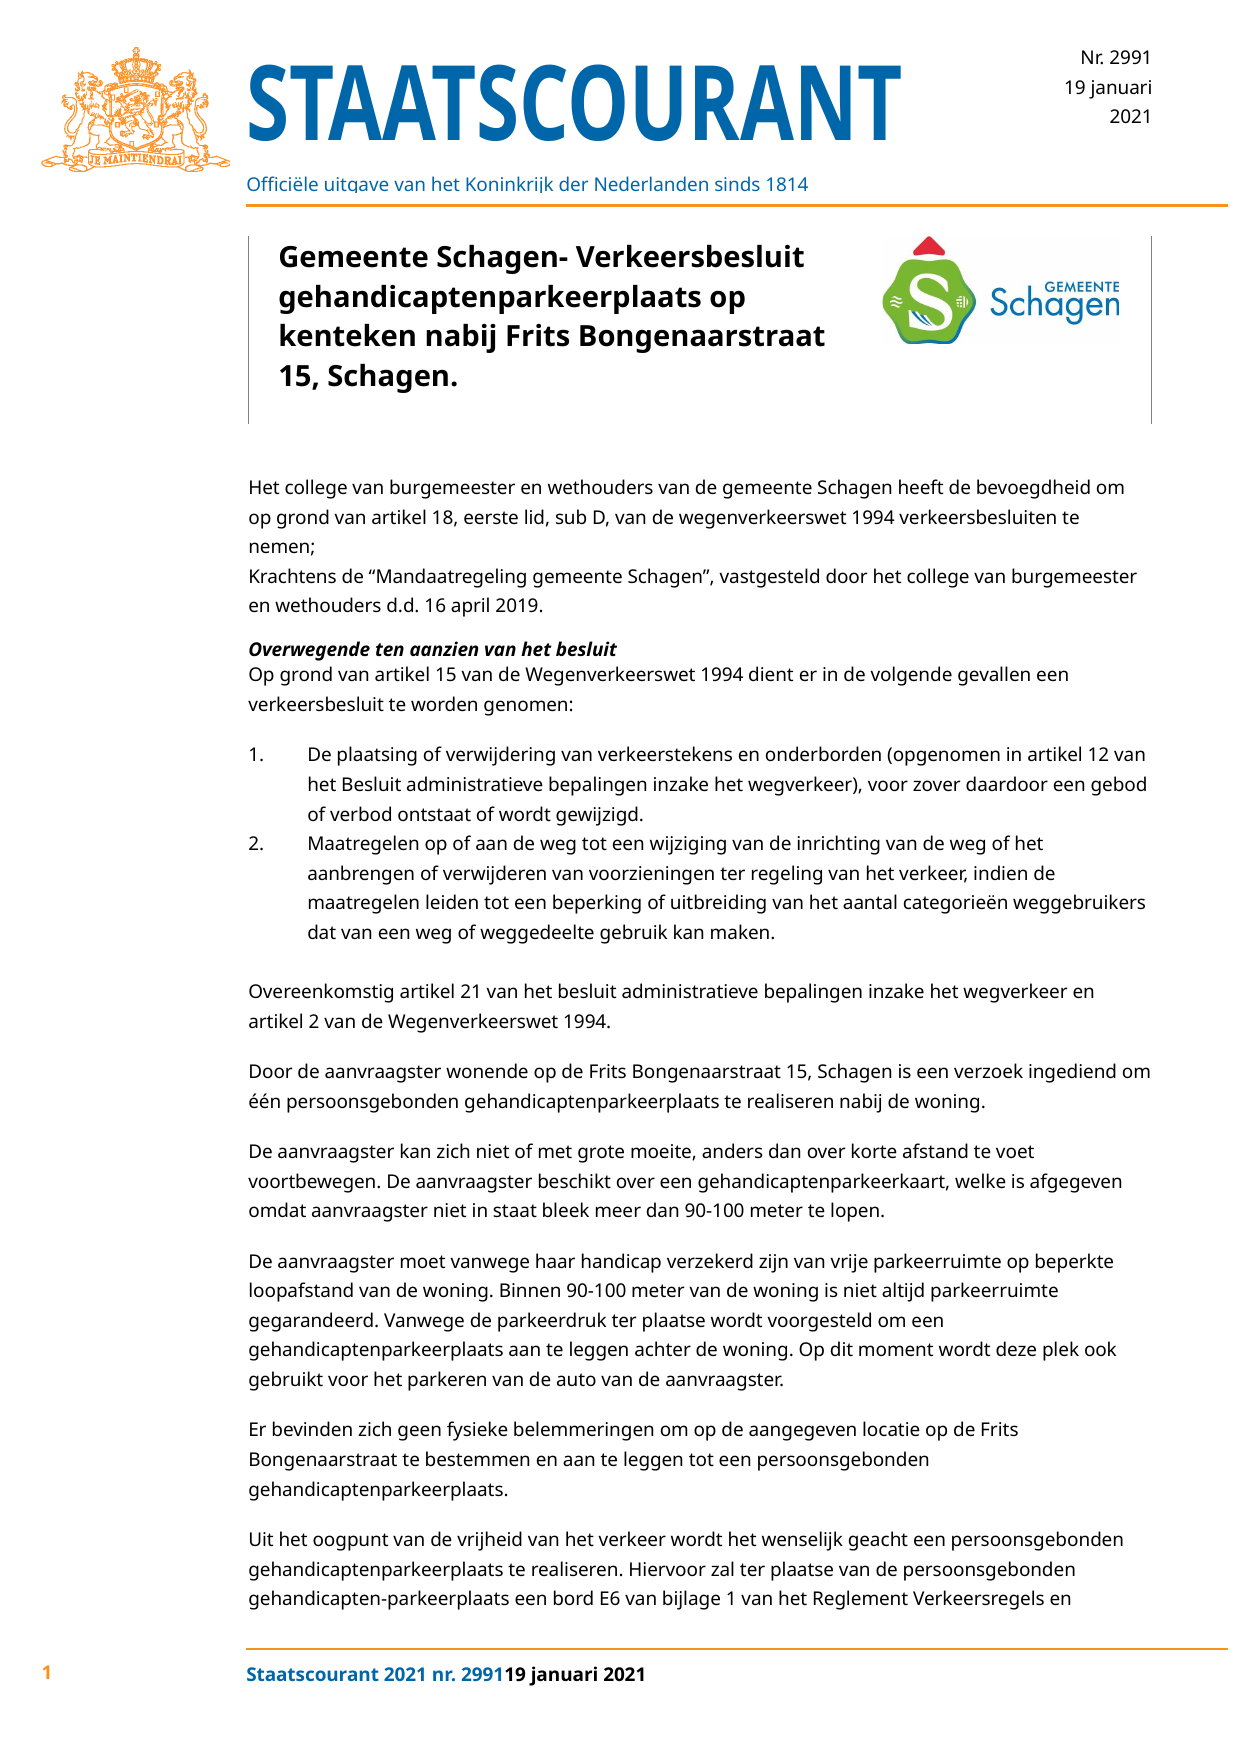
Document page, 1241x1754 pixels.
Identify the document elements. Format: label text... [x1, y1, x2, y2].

text Overeenkomstig artikel 21 van het besluit administratieve bepalingen inzake het wegverkeer en artikel 2 van de Wegenverkeerswet 1994. [248, 978, 1152, 1033]
text De aanvraagster moet vanwege haar handicap verzekerd zijn van vrije parkeerruimte op beperkte loopafstand van de woning. Binnen 90-100 meter van de woning is niet altijd parkeerruimte gegarandeerd. Vanwege de parkeerdruk ter plaatse wordt voorgesteld om een gehandicaptenparkeerplaats aan te leggen achter de woning. Op dit moment wordt deze plek ook gebruikt voor het parkeren van de auto van de aanvraagster. [248, 1248, 1152, 1392]
text Overwegende ten aanzien van het besluit [248, 636, 1152, 662]
text Krachtens de “Mandaatregeling gemeente Schagen”, vastgesteld door het college van burgemeester en wethouders d.d. 16 april 2019. [248, 563, 1152, 618]
list Maatregelen op of aan de weg tot een wijziging van de inrichting van de weg of het aanbrengen of verwijderen van voorzieningen ter regeling van het verkeer, indien de maatregelen leiden tot een beperking of uitbreiding van het aantal categorieën weggebruikers dat van een weg of weggedeelte gebruik kan maken. [248, 830, 1152, 945]
table_header [850, 236, 1151, 424]
table_header Gemeente Schagen- Verkeersbesluit gehandicaptenparkeerplaats op kenteken nabij Frits Bongenaarstraat 15, Schagen. [249, 236, 850, 424]
text Het college van burgemeester en wethouders van de gemeente Schagen heeft de bevoegdheid om op grond van artikel 18, eerste lid, sub D, van de wegenverkeerswet 1994 verkeersbesluiten te nemen; [248, 474, 1152, 559]
text Op grond van artikel 15 van de Wegenverkeerswet 1994 dient er in de volgende gevallen een verkeersbesluit te worden genomen: [248, 662, 1152, 717]
picture [41, 47, 231, 172]
list De plaatsing of verwijdering van verkeerstekens en onderborden (opgenomen in artikel 12 van het Besluit administratieve bepalingen inzake het wegverkeer), voor zover daardoor een gebod of verbod ontstaat of wordt gewijzigd. [248, 742, 1152, 826]
text Er bevinden zich geen fysieke belemmeringen om op de aangegeven locatie op de Frits Bongenaarstraat te bestemmen en aan te leggen tot een persoonsgebonden gehandicaptenparkeerplaats. [248, 1417, 1152, 1501]
text Door de aanvraagster wonende op de Frits Bongenaarstraat 15, Schagen is een verzoek ingediend om één persoonsgebonden gehandicaptenparkeerplaats te realiseren nabij de woning. [248, 1058, 1152, 1113]
text Uit het oogpunt van de vrijheid van het verkeer wordt het wenselijk geacht een persoonsgebonden gehandicaptenparkeerplaats te realiseren. Hiervoor zal ter plaatse van de persoonsgebonden gehandicapten-parkeerplaats een bord E6 van bijlage 1 van het Reglement Verkeersregels en [248, 1526, 1152, 1611]
picture [882, 236, 1119, 344]
text De aanvraagster kan zich niet of met grote moeite, anders dan over korte afstand te voet voortbewegen. De aanvraagster beschikt over een gehandicaptenparkeerkaart, welke is afgegeven omdat aanvraagster niet in staat bleek meer dan 90-100 meter te lopen. [248, 1138, 1152, 1223]
